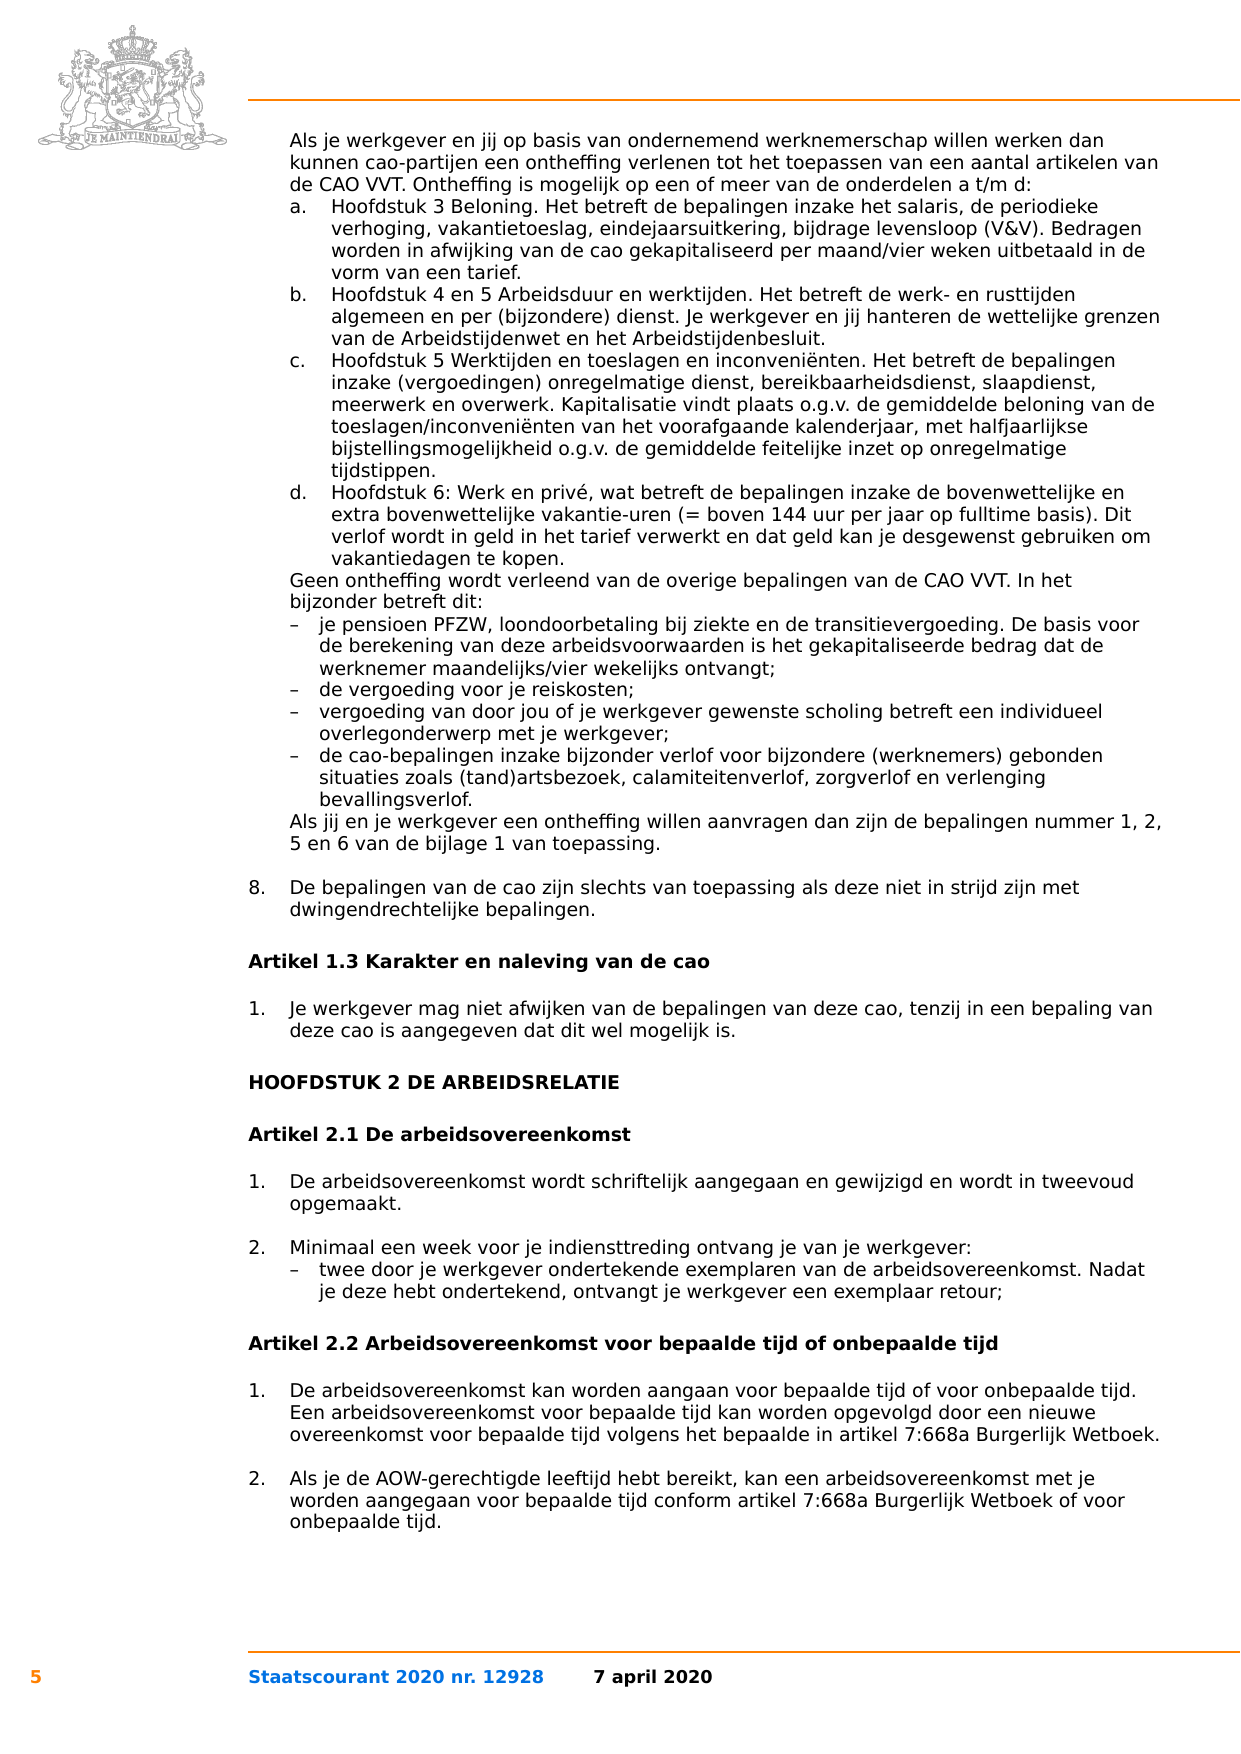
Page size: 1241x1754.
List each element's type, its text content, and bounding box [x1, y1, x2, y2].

text 1. De arbeidsovereenkomst kan worden aangaan voor bepaalde tijd of voor onbepaalde tijd. Een arbeidsovereenkomst voor bepaalde tijd kan worden opgevolgd door een nieuwe overeenkomst voor bepaalde tijd volgens het bepaalde in artikel 7:668a Burgerlijk Wetboek. [248, 1380, 1163, 1446]
text – twee door je werkgever ondertekende exemplaren van de arbeidsovereenkomst. Nadat je deze hebt ondertekend, ontvangt je werkgever een exemplaar retour; [289, 1259, 1163, 1303]
text 2. Minimaal een week voor je indiensttreding ontvang je van je werkgever: [248, 1237, 1163, 1259]
text d. Hoofdstuk 6: Werk en privé, wat betreft de bepalingen inzake de bovenwettelijke en extra bovenwettelijke vakantie-uren (= boven 144 uur per jaar op fulltime basis). Dit verlof wordt in geld in het tarief verwerkt en dat geld kan je desgewenst gebruiken om vakantiedagen te kopen. [289, 482, 1163, 569]
text 8. De bepalingen van de cao zijn slechts van toepassing als deze niet in strijd zijn met dwingendrechtelijke bepalingen. [248, 877, 1163, 921]
text – vergoeding van door jou of je werkgever gewenste scholing betreft een individueel overlegonderwerp met je werkgever; [289, 701, 1163, 745]
text b. Hoofdstuk 4 en 5 Arbeidsduur en werktijden. Het betreft de werk- en rusttijden algemeen en per (bijzondere) dienst. Je werkgever en jij hanteren de wettelijke grenzen van de Arbeidstijdenwet en het Arbeidstijdenbesluit. [289, 284, 1163, 350]
text – de vergoeding voor je reiskosten; [289, 679, 1163, 701]
subtitle Artikel 2.2 Arbeidsovereenkomst voor bepaalde tijd of onbepaalde tijd [248, 1333, 1163, 1355]
text 1. Je werkgever mag niet afwijken van de bepalingen van deze cao, tenzij in een bepaling van deze cao is aangegeven dat dit wel mogelijk is. [248, 998, 1163, 1042]
text a. Hoofdstuk 3 Beloning. Het betreft de bepalingen inzake het salaris, de periodieke verhoging, vakantietoeslag, eindejaarsuitkering, bijdrage levensloop (V&V). Bedragen worden in afwijking van de cao gekapitaliseerd per maand/vier weken uitbetaald in de vorm van een tarief. [289, 196, 1163, 284]
subtitle HOOFDSTUK 2 DE ARBEIDSRELATIE [248, 1072, 1163, 1094]
text Geen ontheffing wordt verleend van de overige bepalingen van de CAO VVT. In het bijzonder betreft dit: [289, 569, 1163, 613]
text Als jij en je werkgever een ontheffing willen aanvragen dan zijn de bepalingen nummer 1, 2, 5 en 6 van de bijlage 1 van toepassing. [289, 811, 1163, 855]
subtitle Artikel 1.3 Karakter en naleving van de cao [248, 951, 1163, 973]
text Als je werkgever en jij op basis van ondernemend werknemerschap willen werken dan kunnen cao-partijen een ontheffing verlenen tot het toepassen van een aantal artikelen van de CAO VVT. Ontheffing is mogelijk op een of meer van de onderdelen a t/m d: [289, 130, 1163, 196]
picture [38, 25, 227, 150]
text – de cao-bepalingen inzake bijzonder verlof voor bijzondere (werknemers) gebonden situaties zoals (tand)artsbezoek, calamiteitenverlof, zorgverlof en verlenging bevallingsverlof. [289, 745, 1163, 811]
subtitle Artikel 2.1 De arbeidsovereenkomst [248, 1124, 1163, 1146]
text – je pensioen PFZW, loondoorbetaling bij ziekte en de transitievergoeding. De basis voor de berekening van deze arbeidsvoorwaarden is het gekapitaliseerde bedrag dat de werknemer maandelijks/vier wekelijks ontvangt; [289, 613, 1163, 679]
text c. Hoofdstuk 5 Werktijden en toeslagen en inconveniënten. Het betreft de bepalingen inzake (vergoedingen) onregelmatige dienst, bereikbaarheidsdienst, slaapdienst, meerwerk en overwerk. Kapitalisatie vindt plaats o.g.v. de gemiddelde beloning van de toeslagen/inconveniënten van het voorafgaande kalenderjaar, met halfjaarlijkse bijstellingsmogelijkheid o.g.v. de gemiddelde feitelijke inzet op onregelmatige tijdstippen. [289, 350, 1163, 482]
text 2. Als je de AOW-gerechtigde leeftijd hebt bereikt, kan een arbeidsovereenkomst met je worden aangegaan voor bepaalde tijd conform artikel 7:668a Burgerlijk Wetboek of voor onbepaalde tijd. [248, 1467, 1163, 1533]
text 1. De arbeidsovereenkomst wordt schriftelijk aangegaan en gewijzigd en wordt in tweevoud opgemaakt. [248, 1171, 1163, 1215]
